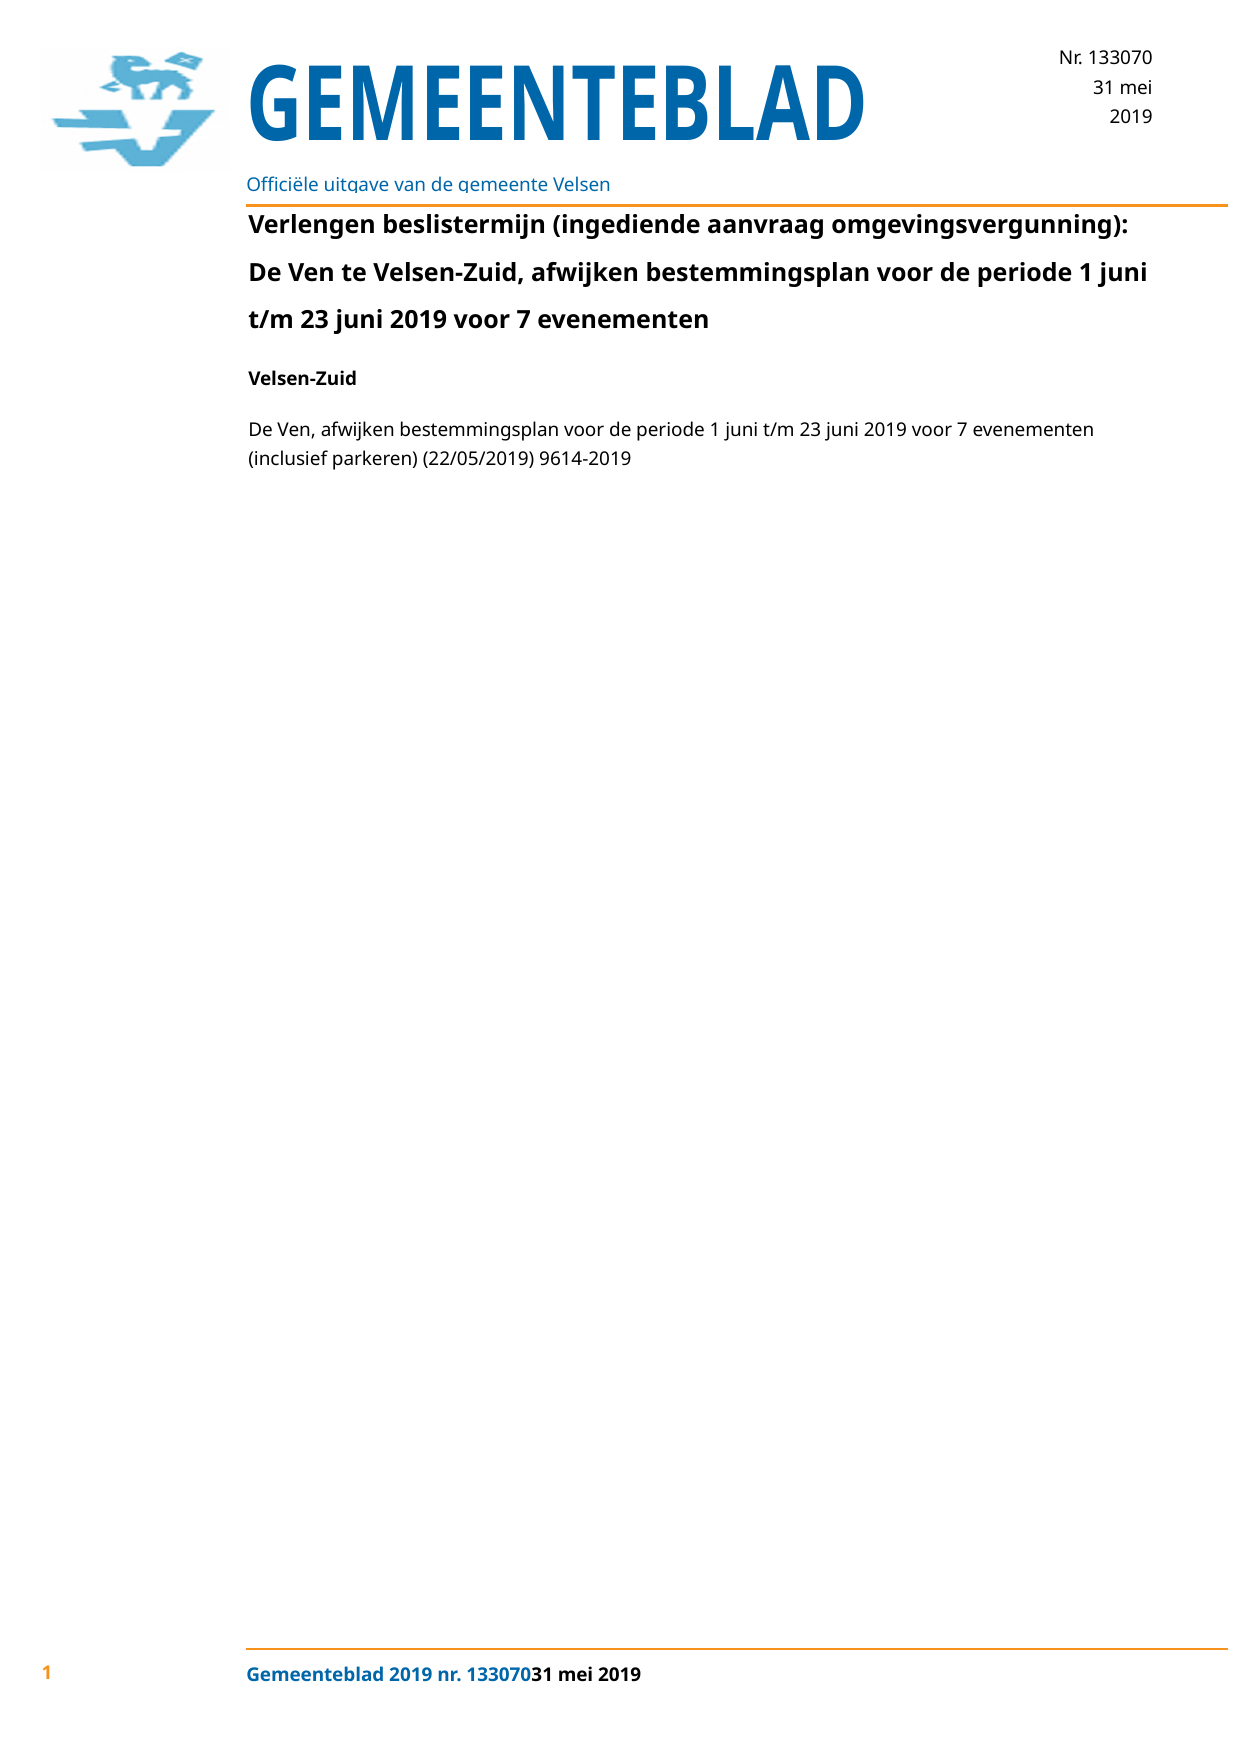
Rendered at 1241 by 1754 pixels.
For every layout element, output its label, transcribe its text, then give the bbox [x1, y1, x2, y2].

text De Ven, afwijken bestemmingsplan voor de periode 1 juni t/m 23 juni 2019 voor 7 evenementen (inclusief parkeren) (22/05/2019) 9614-2019 [248, 416, 1152, 471]
text Verlengen beslistermijn (ingediende aanvraag omgevingsvergunning): De Ven te Velsen-Zuid, afwijken bestemmingsplan voor de periode 1 juni t/m 23 juni 2019 voor 7 evenementen [248, 207, 1152, 336]
picture [41, 47, 231, 172]
text Velsen-Zuid [248, 366, 1152, 391]
